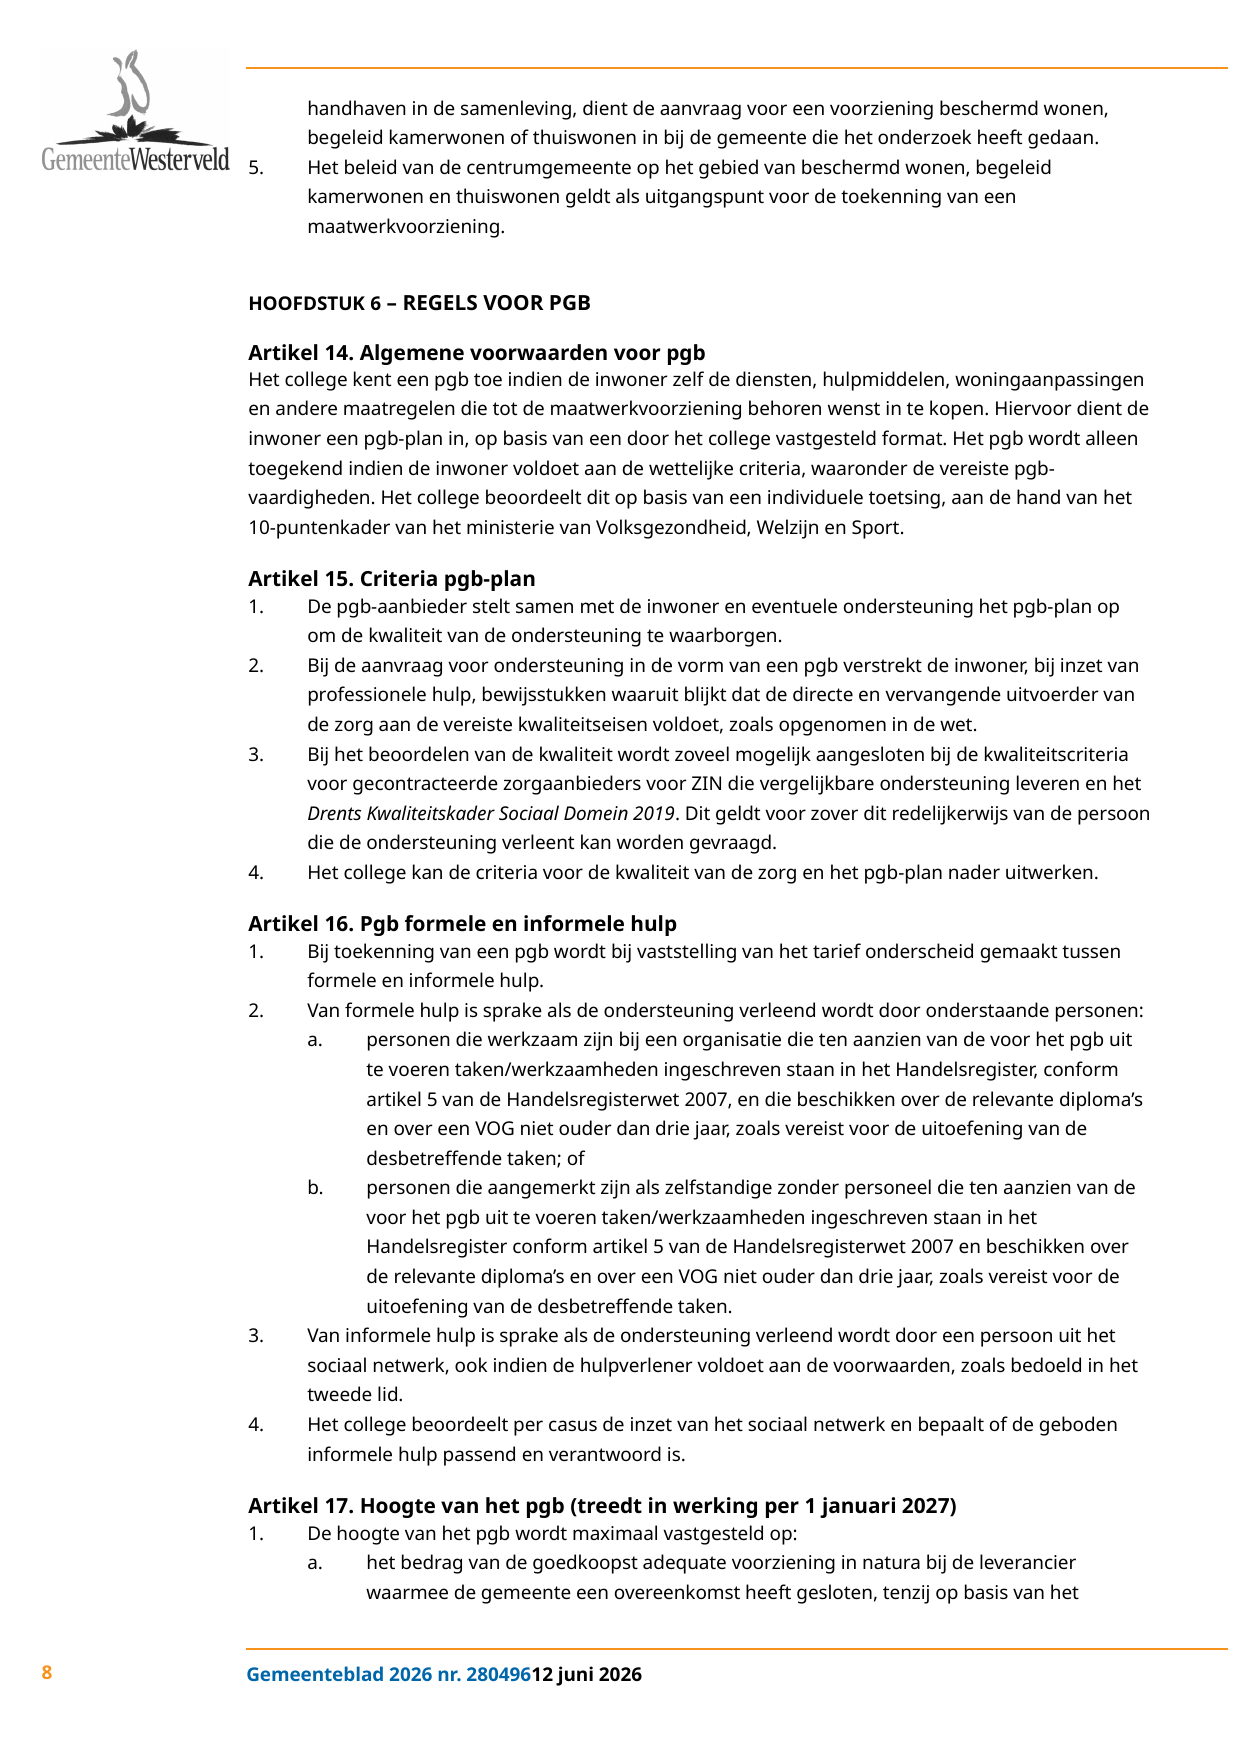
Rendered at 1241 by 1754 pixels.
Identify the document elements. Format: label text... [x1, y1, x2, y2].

list personen die aangemerkt zijn als zelfstandige zonder personeel die ten aanzien van de voor het pgb uit te voeren taken/werkzaamheden ingeschreven staan in het Handelsregister conform artikel 5 van de Handelsregisterwet 2007 en beschikken over de relevante diploma’s en over een VOG niet ouder dan drie jaar, zoals vereist voor de uitoefening van de desbetreffende taken. [307, 1174, 1152, 1319]
list Van informele hulp is sprake als de ondersteuning verleend wordt door een persoon uit het sociaal netwerk, ook indien de hulpverlener voldoet aan de voorwaarden, zoals bedoeld in het tweede lid. [248, 1322, 1152, 1407]
list Het beleid van de centrumgemeente op het gebied van beschermd wonen, begeleid kamerwonen en thuiswonen geldt als uitgangspunt voor de toekenning van een maatwerkvoorziening. [248, 154, 1152, 239]
list Bij toekenning van een pgb wordt bij vaststelling van het tarief onderscheid gemaakt tussen formele en informele hulp. [248, 938, 1152, 993]
text Artikel 17. Hoogte van het pgb (treedt in werking per 1 januari 2027) [248, 1491, 1152, 1520]
text HOOFDSTUK 6 – REGELS VOOR PGB [248, 288, 1152, 317]
list Het college beoordeelt per casus de inzet van het sociaal netwerk en bepaalt of de geboden informele hulp passend en verantwoord is. [248, 1411, 1152, 1467]
list het bedrag van de goedkoopst adequate voorziening in natura bij de leverancier waarmee de gemeente een overeenkomst heeft gesloten, tenzij op basis van het [307, 1549, 1152, 1604]
list Van formele hulp is sprake als de ondersteuning verleend wordt door onderstaande personen: [248, 997, 1152, 1023]
list Het college kan de criteria voor de kwaliteit van de zorg en het pgb-plan nader uitwerken. [248, 859, 1152, 885]
list Bij het beoordelen van de kwaliteit wordt zoveel mogelijk aangesloten bij de kwaliteitscriteria voor gecontracteerde zorgaanbieders voor ZIN die vergelijkbare ondersteuning leveren en het Drents Kwaliteitskader Sociaal Domein 2019. Dit geldt voor zover dit redelijkerwijs van de persoon die de ondersteuning verleent kan worden gevraagd. [248, 741, 1152, 855]
list Bij de aanvraag voor ondersteuning in de vorm van een pgb verstrekt de inwoner, bij inzet van professionele hulp, bewijsstukken waaruit blijkt dat de directe en vervangende uitvoerder van de zorg aan de vereiste kwaliteitseisen voldoet, zoals opgenomen in de wet. [248, 652, 1152, 737]
text Artikel 14. Algemene voorwaarden voor pgb [248, 338, 1152, 366]
list De pgb-aanbieder stelt samen met de inwoner en eventuele ondersteuning het pgb-plan op om de kwaliteit van de ondersteuning te waarborgen. [248, 593, 1152, 648]
picture [41, 47, 231, 172]
text Het college kent een pgb toe indien de inwoner zelf de diensten, hulpmiddelen, woningaanpassingen en andere maatregelen die tot de maatwerkvoorziening behoren wenst in te kopen. Hiervoor dient de inwoner een pgb-plan in, op basis van een door het college vastgesteld format. Het pgb wordt alleen toegekend indien de inwoner voldoet aan de wettelijke criteria, waaronder de vereiste pgb-vaardigheden. Het college beoordeelt dit op basis van een individuele toetsing, aan de hand van het 10-puntenkader van het ministerie van Volksgezondheid, Welzijn en Sport. [248, 366, 1152, 540]
text Artikel 16. Pgb formele en informele hulp [248, 909, 1152, 938]
text Artikel 15. Criteria pgb-plan [248, 564, 1152, 593]
list personen die werkzaam zijn bij een organisatie die ten aanzien van de voor het pgb uit te voeren taken/werkzaamheden ingeschreven staan in het Handelsregister, conform artikel 5 van de Handelsregisterwet 2007, en die beschikken over de relevante diploma’s en over een VOG niet ouder dan drie jaar, zoals vereist voor de uitoefening van de desbetreffende taken; of [307, 1027, 1152, 1171]
list De hoogte van het pgb wordt maximaal vastgesteld op: [248, 1520, 1152, 1545]
list handhaven in de samenleving, dient de aanvraag voor een voorziening beschermd wonen, begeleid kamerwonen of thuiswonen in bij de gemeente die het onderzoek heeft gedaan. [248, 95, 1152, 150]
